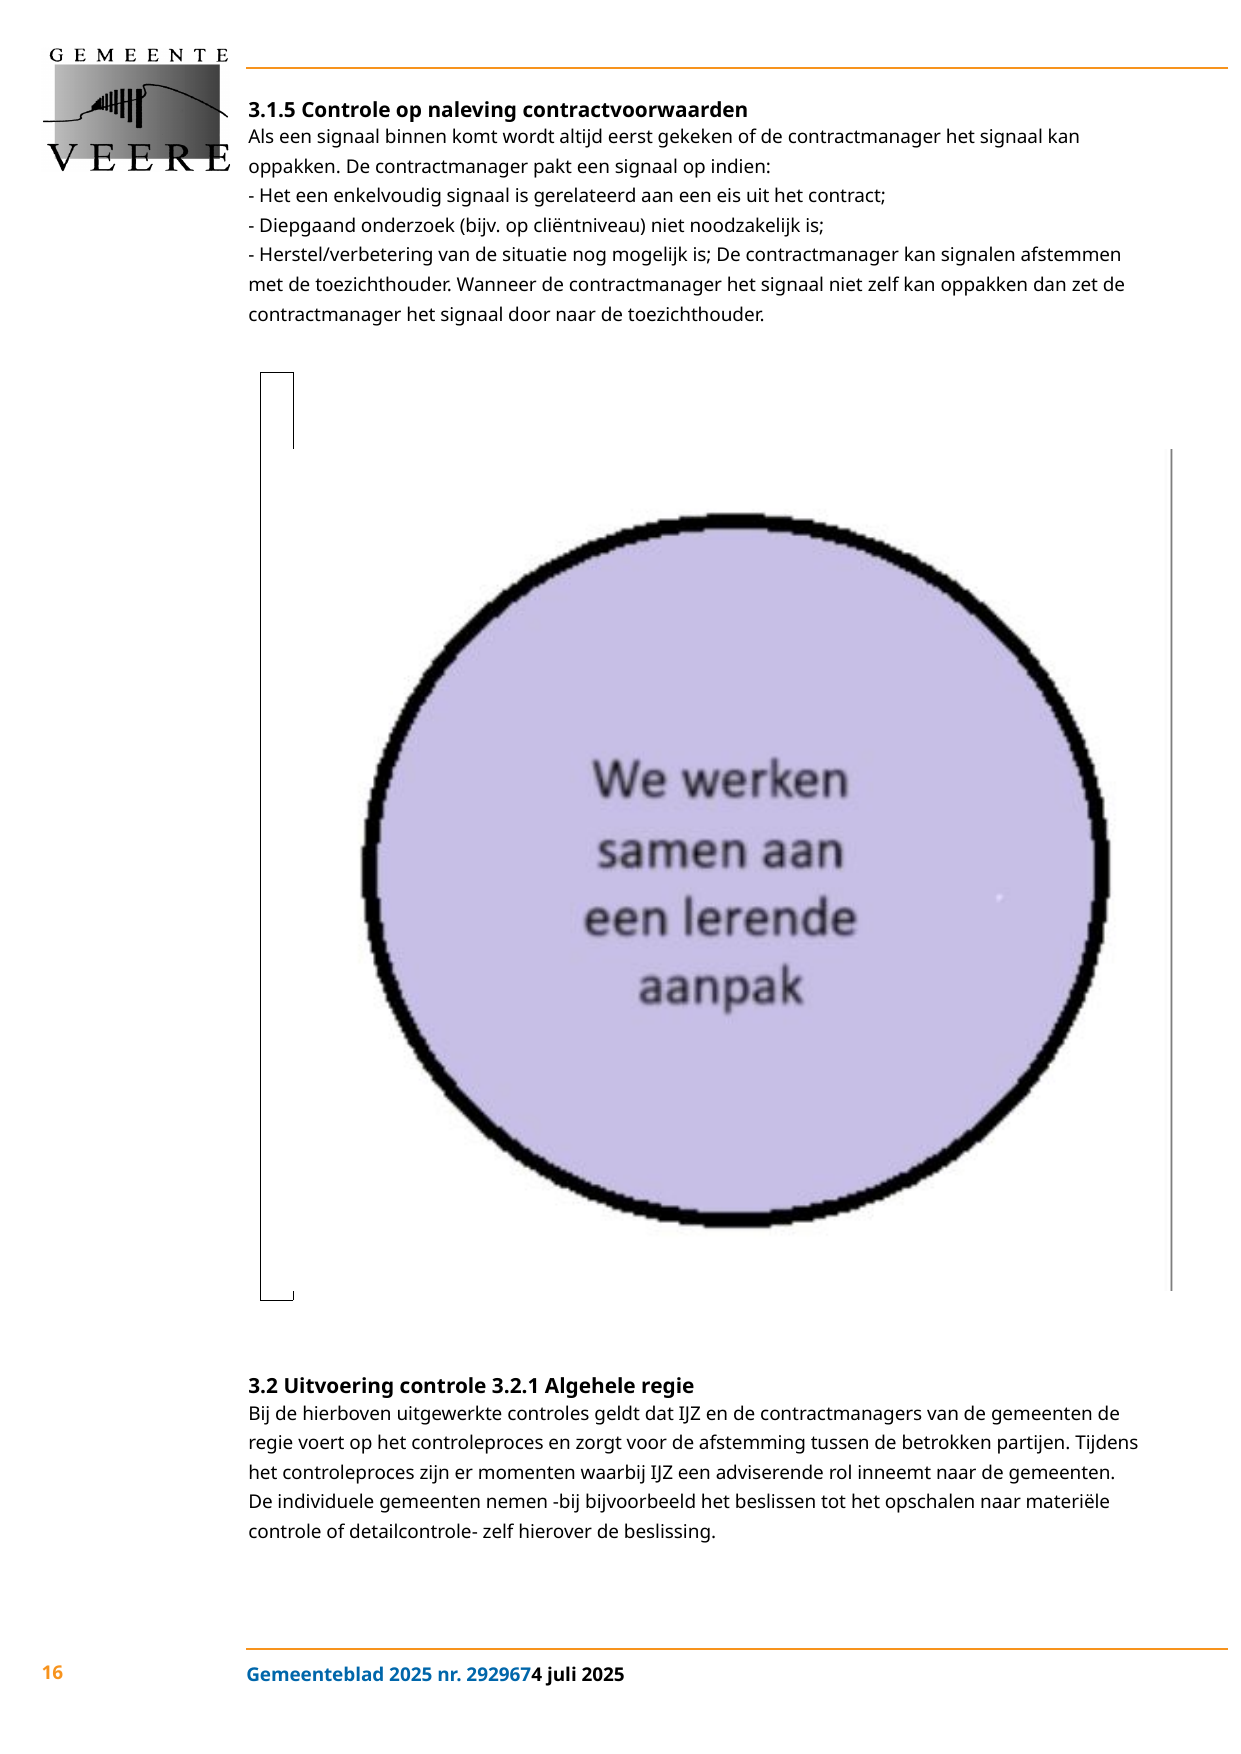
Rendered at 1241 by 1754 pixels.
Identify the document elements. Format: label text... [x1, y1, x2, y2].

picture [41, 47, 231, 172]
text 3.1.5 Controle op naleving contractvoorwaarden [248, 95, 1152, 123]
text - Het een enkelvoudig signaal is gerelateerd aan een eis uit het contract; [248, 182, 1152, 208]
text - Diepgaand onderzoek (bijv. op cliëntniveau) niet noodzakelijk is; [248, 212, 1152, 238]
text Bij de hierboven uitgewerkte controles geldt dat IJZ en de contractmanagers van de gemeenten de regie voert op het controleproces en zorgt voor de afstemming tussen de betrokken partijen. Tijdens het controleproces zijn er momenten waarbij IJZ een adviserende rol inneemt naar de gemeenten. [248, 1400, 1152, 1485]
picture [268, 449, 1173, 1291]
text Als een signaal binnen komt wordt altijd eerst gekeken of de contractmanager het signaal kan oppakken. De contractmanager pakt een signaal op indien: [248, 123, 1152, 178]
text 3.2 Uitvoering controle 3.2.1 Algehele regie [248, 1371, 1152, 1400]
text - Herstel/verbetering van de situatie nog mogelijk is; De contractmanager kan signalen afstemmen met de toezichthouder. Wanneer de contractmanager het signaal niet zelf kan oppakken dan zet de contractmanager het signaal door naar de toezichthouder. [248, 242, 1152, 326]
text De individuele gemeenten nemen -bij bijvoorbeeld het beslissen tot het opschalen naar materiële controle of detailcontrole- zelf hierover de beslissing. [248, 1488, 1152, 1544]
